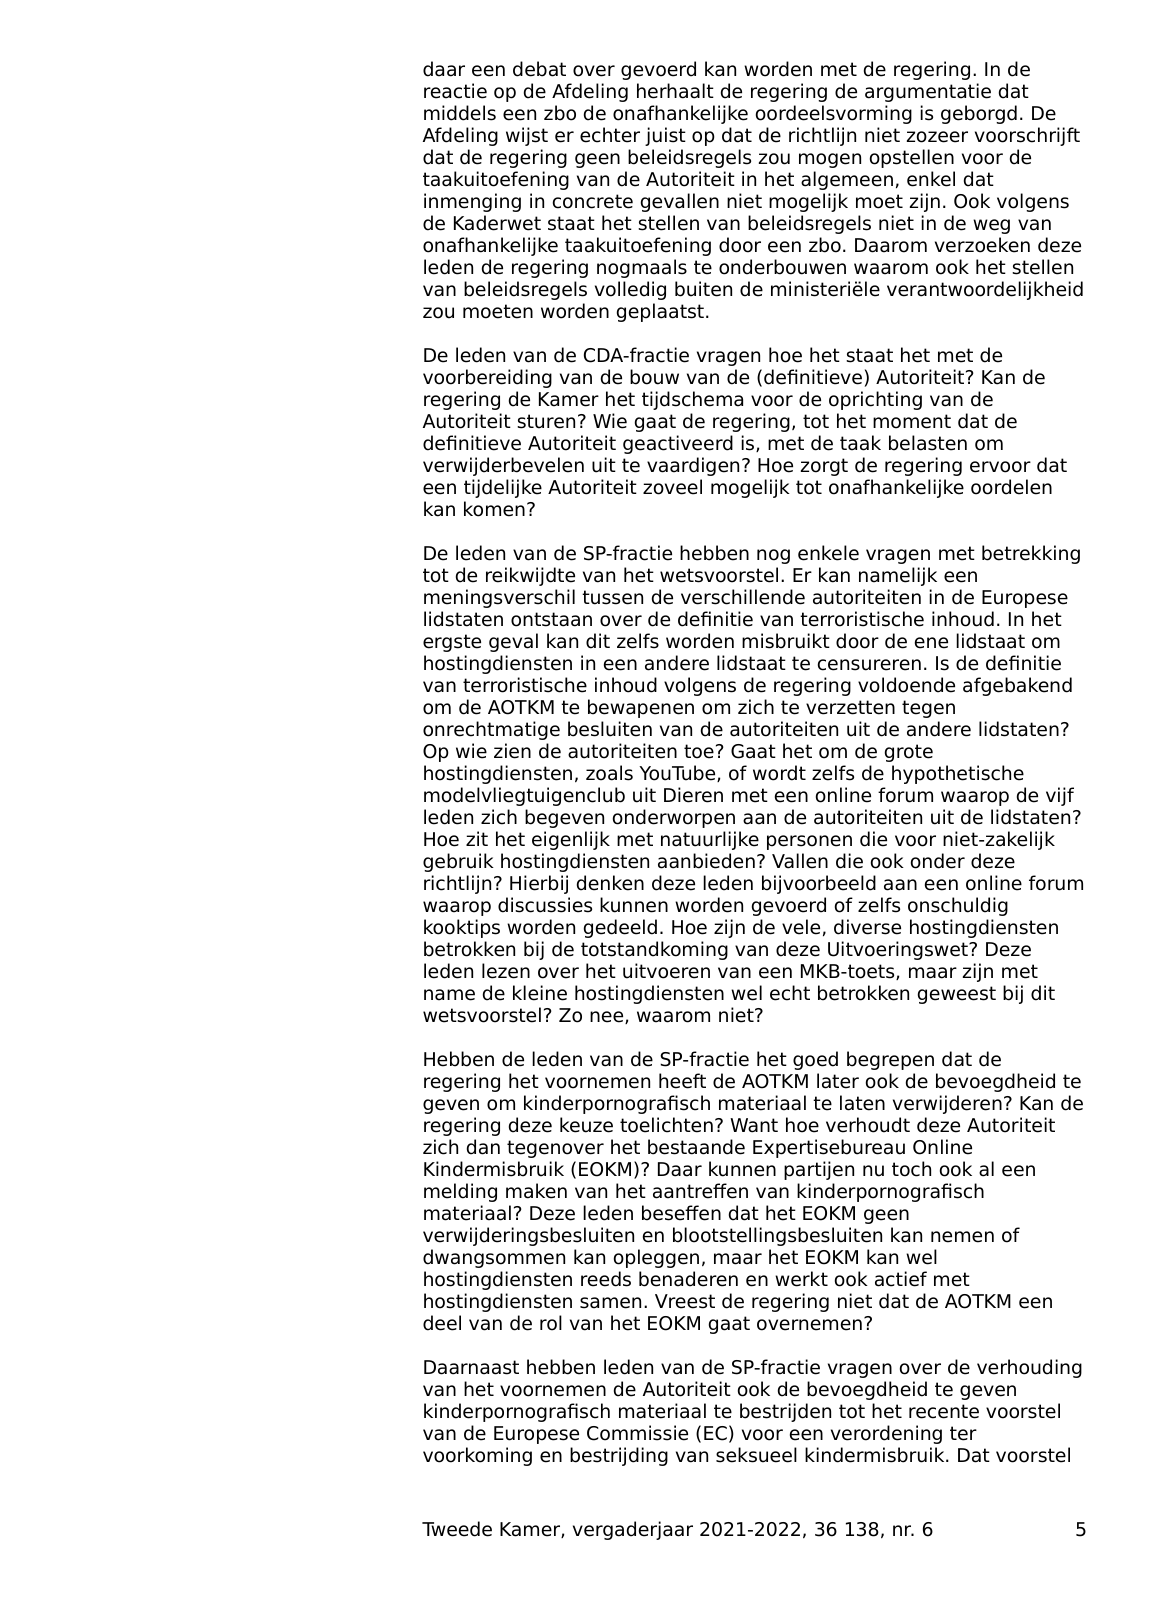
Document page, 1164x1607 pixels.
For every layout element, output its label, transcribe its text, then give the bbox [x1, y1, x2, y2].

text Daarnaast hebben leden van de SP-fractie vragen over de verhouding van het voornemen de Autoriteit ook de bevoegdheid te geven kinderpornografisch materiaal te bestrijden tot het recente voorstel van de Europese Commissie (EC) voor een verordening ter voorkoming en bestrijding van seksueel kindermisbruik. Dat voorstel [422, 1357, 1087, 1467]
text De leden van de SP-fractie hebben nog enkele vragen met betrekking tot de reikwijdte van het wetsvoorstel. Er kan namelijk een meningsverschil tussen de verschillende autoriteiten in de Europese lidstaten ontstaan over de definitie van terroristische inhoud. In het ergste geval kan dit zelfs worden misbruikt door de ene lidstaat om hostingdiensten in een andere lidstaat te censureren. Is de definitie van terroristische inhoud volgens de regering voldoende afgebakend om de AOTKM te bewapenen om zich te verzetten tegen onrechtmatige besluiten van de autoriteiten uit de andere lidstaten? Op wie zien de autoriteiten toe? Gaat het om de grote hostingdiensten, zoals YouTube, of wordt zelfs de hypothetische modelvliegtuigenclub uit Dieren met een online forum waarop de vijf leden zich begeven onderworpen aan de autoriteiten uit de lidstaten? Hoe zit het eigenlijk met natuurlijke personen die voor niet-zakelijk gebruik hostingdiensten aanbieden? Vallen die ook onder deze richtlijn? Hierbij denken deze leden bijvoorbeeld aan een online forum waarop discussies kunnen worden gevoerd of zelfs onschuldig kooktips worden gedeeld. Hoe zijn de vele, diverse hostingdiensten betrokken bij de totstandkoming van deze Uitvoeringswet? Deze leden lezen over het uitvoeren van een MKB-toets, maar zijn met name de kleine hostingdiensten wel echt betrokken geweest bij dit wetsvoorstel? Zo nee, waarom niet? [422, 543, 1087, 1027]
text Hebben de leden van de SP-fractie het goed begrepen dat de regering het voornemen heeft de AOTKM later ook de bevoegdheid te geven om kinderpornografisch materiaal te laten verwijderen? Kan de regering deze keuze toelichten? Want hoe verhoudt deze Autoriteit zich dan tegenover het bestaande Expertisebureau Online Kindermisbruik (EOKM)? Daar kunnen partijen nu toch ook al een melding maken van het aantreffen van kinderpornografisch materiaal? Deze leden beseffen dat het EOKM geen verwijderingsbesluiten en blootstellingsbesluiten kan nemen of dwangsommen kan opleggen, maar het EOKM kan wel hostingdiensten reeds benaderen en werkt ook actief met hostingdiensten samen. Vreest de regering niet dat de AOTKM een deel van de rol van het EOKM gaat overnemen? [422, 1049, 1087, 1334]
text De leden van de CDA-fractie vragen hoe het staat het met de voorbereiding van de bouw van de (definitieve) Autoriteit? Kan de regering de Kamer het tijdschema voor de oprichting van de Autoriteit sturen? Wie gaat de regering, tot het moment dat de definitieve Autoriteit geactiveerd is, met de taak belasten om verwijderbevelen uit te vaardigen? Hoe zorgt de regering ervoor dat een tijdelijke Autoriteit zoveel mogelijk tot onafhankelijke oordelen kan komen? [422, 345, 1087, 521]
text daar een debat over gevoerd kan worden met de regering. In de reactie op de Afdeling herhaalt de regering de argumentatie dat middels een zbo de onafhankelijke oordeelsvorming is geborgd. De Afdeling wijst er echter juist op dat de richtlijn niet zozeer voorschrijft dat de regering geen beleidsregels zou mogen opstellen voor de taakuitoefening van de Autoriteit in het algemeen, enkel dat inmenging in concrete gevallen niet mogelijk moet zijn. Ook volgens de Kaderwet staat het stellen van beleidsregels niet in de weg van onafhankelijke taakuitoefening door een zbo. Daarom verzoeken deze leden de regering nogmaals te onderbouwen waarom ook het stellen van beleidsregels volledig buiten de ministeriële verantwoordelijkheid zou moeten worden geplaatst. [422, 59, 1087, 323]
